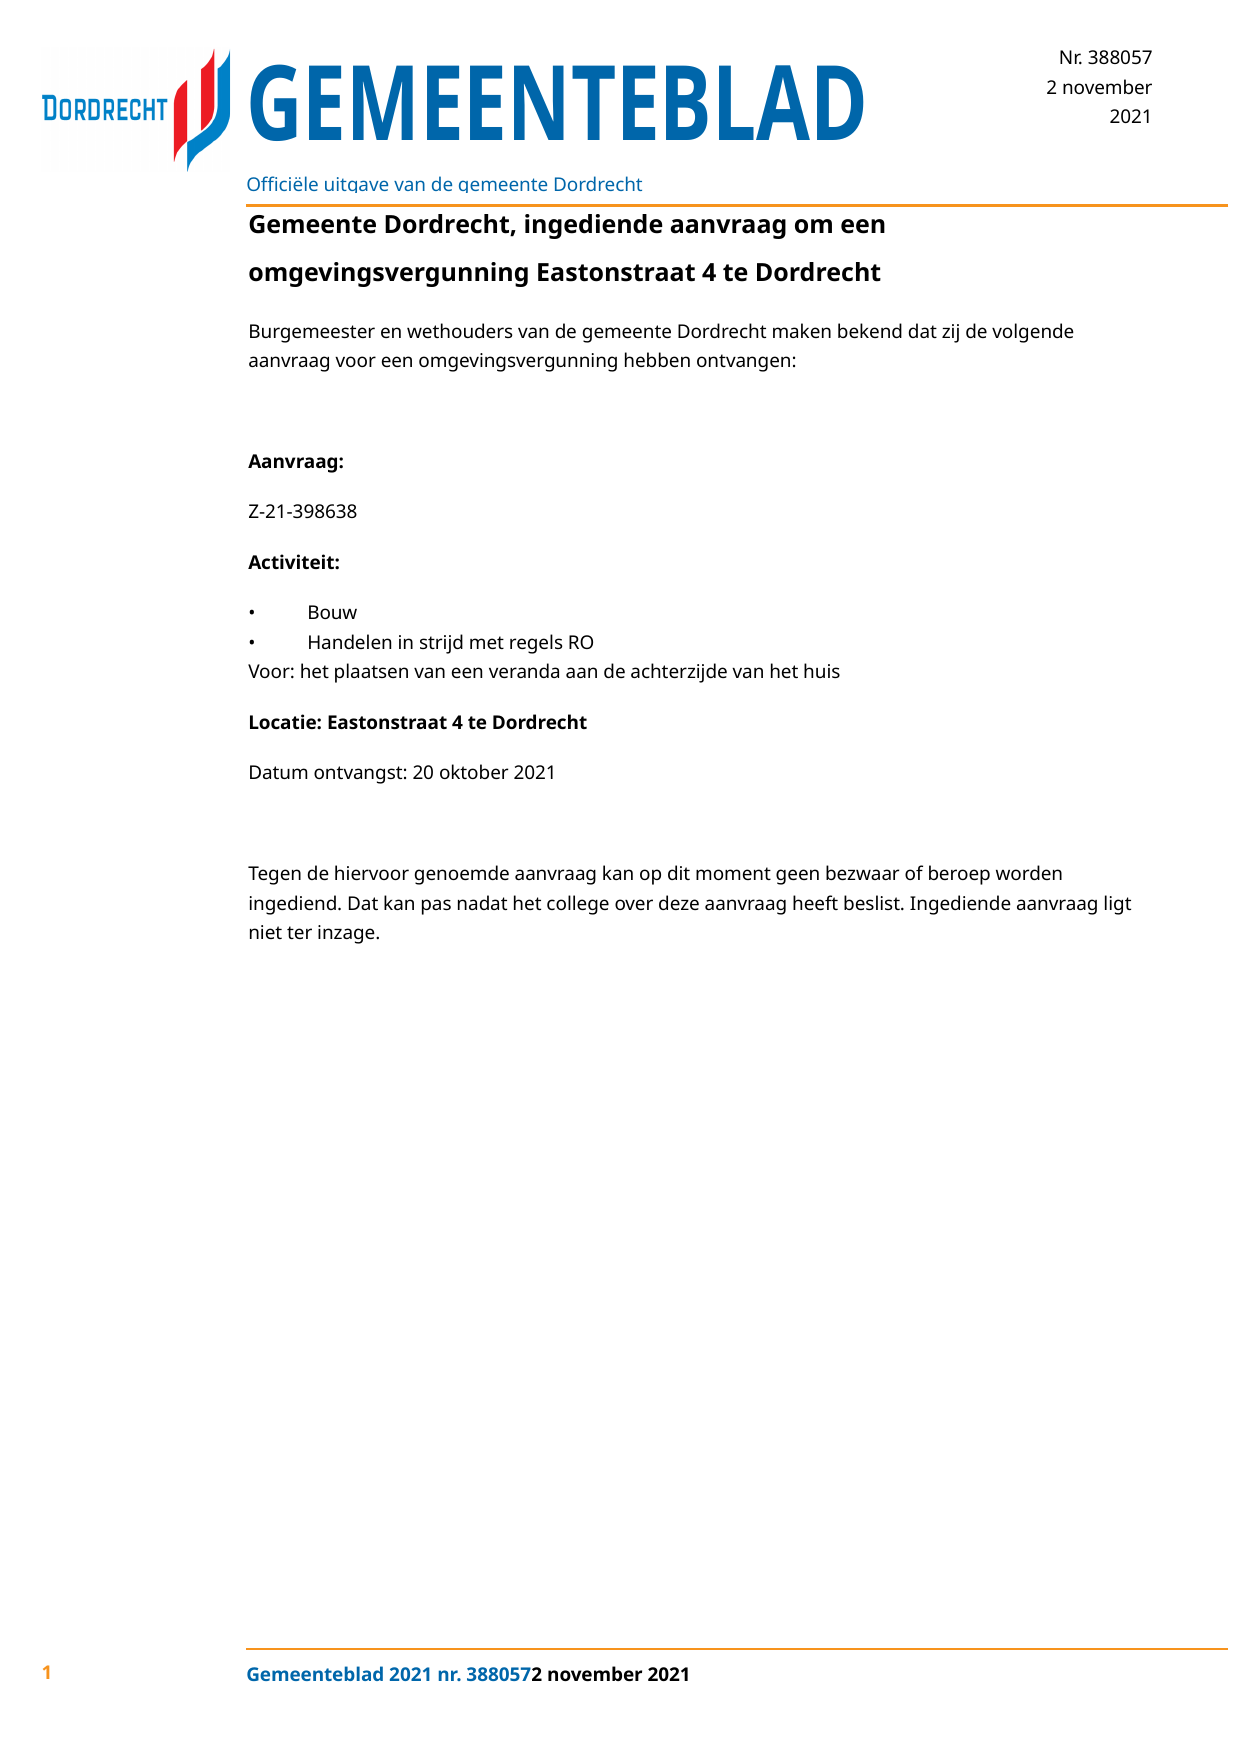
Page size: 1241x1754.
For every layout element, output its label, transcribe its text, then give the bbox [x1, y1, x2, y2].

text Activiteit: [248, 549, 1152, 575]
text Voor: het plaatsen van een veranda aan de achterzijde van het huis [248, 659, 1152, 684]
text Aanvraag: [248, 448, 1152, 474]
text Locatie: Eastonstraat 4 te Dordrecht [248, 709, 1152, 735]
text Burgemeester en wethouders van de gemeente Dordrecht maken bekend dat zij de volgende aanvraag voor een omgevingsvergunning hebben ontvangen: [248, 318, 1152, 373]
text Datum ontvangst: 20 oktober 2021 [248, 759, 1152, 785]
list Bouw [248, 599, 1152, 625]
text Z-21-398638 [248, 499, 1152, 524]
text Tegen de hiervoor genoemde aanvraag kan op dit moment geen bezwaar of beroep worden ingediend. Dat kan pas nadat het college over deze aanvraag heeft beslist. Ingediende aanvraag ligt niet ter inzage. [248, 860, 1152, 945]
text Gemeente Dordrecht, ingediende aanvraag om een omgevingsvergunning Eastonstraat 4 te Dordrecht [248, 207, 1152, 288]
list Handelen in strijd met regels RO [248, 629, 1152, 655]
picture [41, 47, 231, 172]
